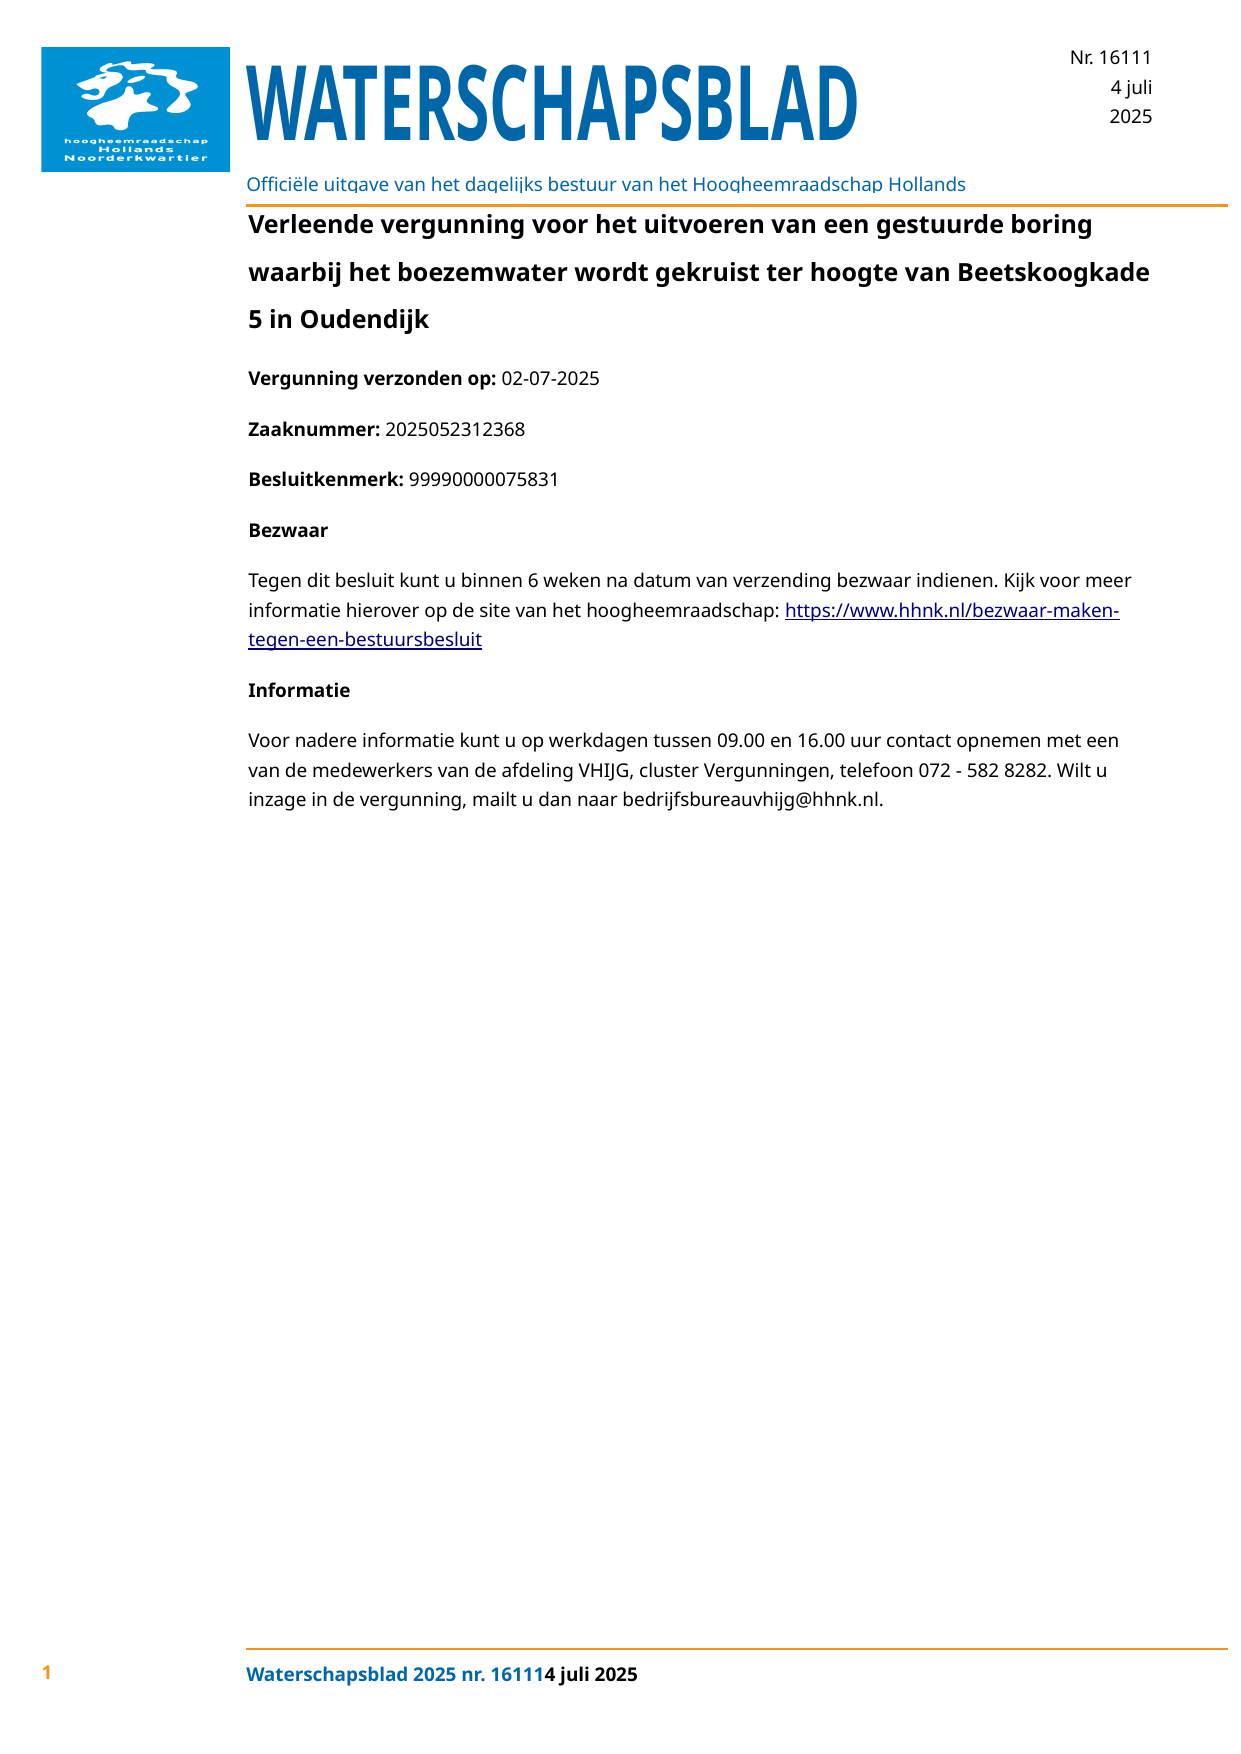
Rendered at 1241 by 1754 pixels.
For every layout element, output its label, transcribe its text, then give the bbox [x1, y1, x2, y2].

text Zaaknummer: 2025052312368 [248, 416, 1152, 442]
picture [88, 87, 157, 130]
picture [78, 64, 122, 99]
text Besluitkenmerk: 99990000075831 [248, 466, 1152, 492]
text Vergunning verzonden op: 02-07-2025 [248, 366, 1152, 391]
picture [129, 76, 144, 82]
text Voor nadere informatie kunt u op werkdagen tussen 09.00 en 16.00 uur contact opnemen met een van de medewerkers van de afdeling VHIJG, cluster Vergunningen, telefoon 072 - 582 8282. Wilt u inzage in de vergunning, mailt u dan naar bedrijfsbureauvhijg@hhnk.nl. [248, 727, 1152, 812]
picture [118, 62, 197, 112]
text Tegen dit besluit kunt u binnen 6 weken na datum van verzending bezwaar indienen. Kijk voor meer informatie hierover op de site van het hoogheemraadschap: https://www.hhnk.nl/bezwaar-maken-tegen-een-bestuursbesluit [248, 567, 1152, 652]
text Informatie [248, 677, 1152, 702]
text Bezwaar [248, 517, 1152, 542]
text Verleende vergunning voor het uitvoeren van een gestuurde boring waarbij het boezemwater wordt gekruist ter hoogte van Beetskoogkade 5 in Oudendijk [248, 207, 1152, 336]
